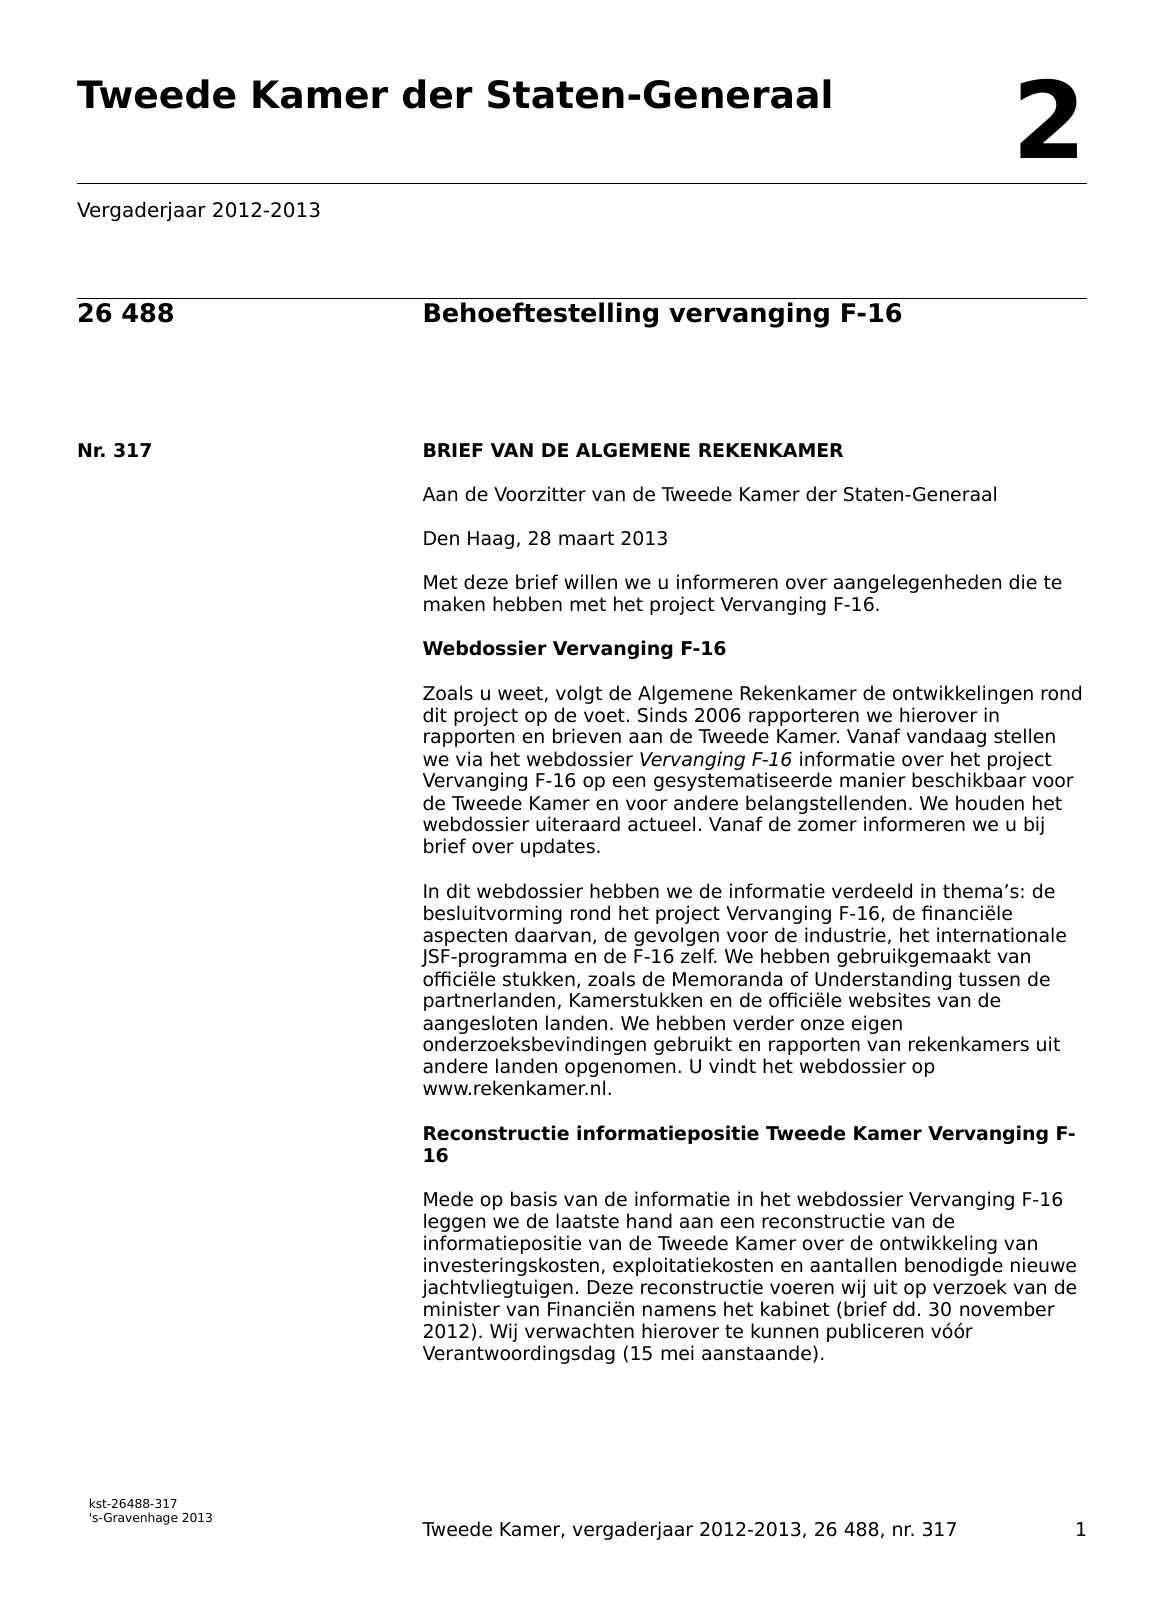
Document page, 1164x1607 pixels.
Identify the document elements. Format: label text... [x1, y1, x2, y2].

table_header Tweede Kamer der Staten-Generaal [77, 59, 886, 183]
subtitle 26 488 Behoeftestelling vervanging F-16 [77, 299, 1087, 329]
table_header 2 [886, 59, 1087, 183]
subtitle Webdossier Vervanging F-16 [422, 638, 1087, 660]
subtitle Reconstructie informatiepositie Tweede Kamer Vervanging F-16 [422, 1122, 1087, 1166]
text Den Haag, 28 maart 2013 [422, 528, 1087, 550]
text Mede op basis van de informatie in het webdossier Vervanging F-16 leggen we de laatste hand aan een reconstructie van de informatiepositie van de Tweede Kamer over de ontwikkeling van investeringskosten, exploitatiekosten en aantallen benodigde nieuwe jachtvliegtuigen. Deze reconstructie voeren wij uit op verzoek van de minister van Financiën namens het kabinet (brief dd. 30 november 2012). Wij verwachten hierover te kunnen publiceren vóór Verantwoordingsdag (15 mei aanstaande). [422, 1189, 1087, 1364]
subtitle Nr. 317 BRIEF VAN DE ALGEMENE REKENKAMER [77, 440, 1087, 462]
text In dit webdossier hebben we de informatie verdeeld in thema’s: de besluitvorming rond het project Vervanging F-16, de financiële aspecten daarvan, de gevolgen voor de industrie, het internationale JSF-programma en de F-16 zelf. We hebben gebruikgemaakt van officiële stukken, zoals de Memoranda of Understanding tussen de partnerlanden, Kamerstukken en de officiële websites van de aangesloten landen. We hebben verder onze eigen onderzoeksbevindingen gebruikt en rapporten van rekenkamers uit andere landen opgenomen. U vindt het webdossier op www.rekenkamer.nl. [422, 881, 1087, 1100]
text Aan de Voorzitter van de Tweede Kamer der Staten-Generaal [422, 484, 1087, 506]
text kst-26488-317 [88, 1497, 323, 1511]
text Zoals u weet, volgt de Algemene Rekenkamer de ontwikkelingen rond dit project op de voet. Sinds 2006 rapporteren we hierover in rapporten en brieven aan de Tweede Kamer. Vanaf vandaag stellen we via het webdossier Vervanging F-16 informatie over het project Vervanging F-16 op een gesystematiseerde manier beschikbaar voor de Tweede Kamer en voor andere belangstellenden. We houden het webdossier uiteraard actueel. Vanaf de zomer informeren we u bij brief over updates. [422, 682, 1087, 858]
text Met deze brief willen we u informeren over aangelegenheden die te maken hebben met het project Vervanging F-16. [422, 572, 1087, 616]
text 's-Gravenhage 2013 [88, 1511, 323, 1525]
table_cell Vergaderjaar 2012-2013 [77, 184, 1087, 298]
